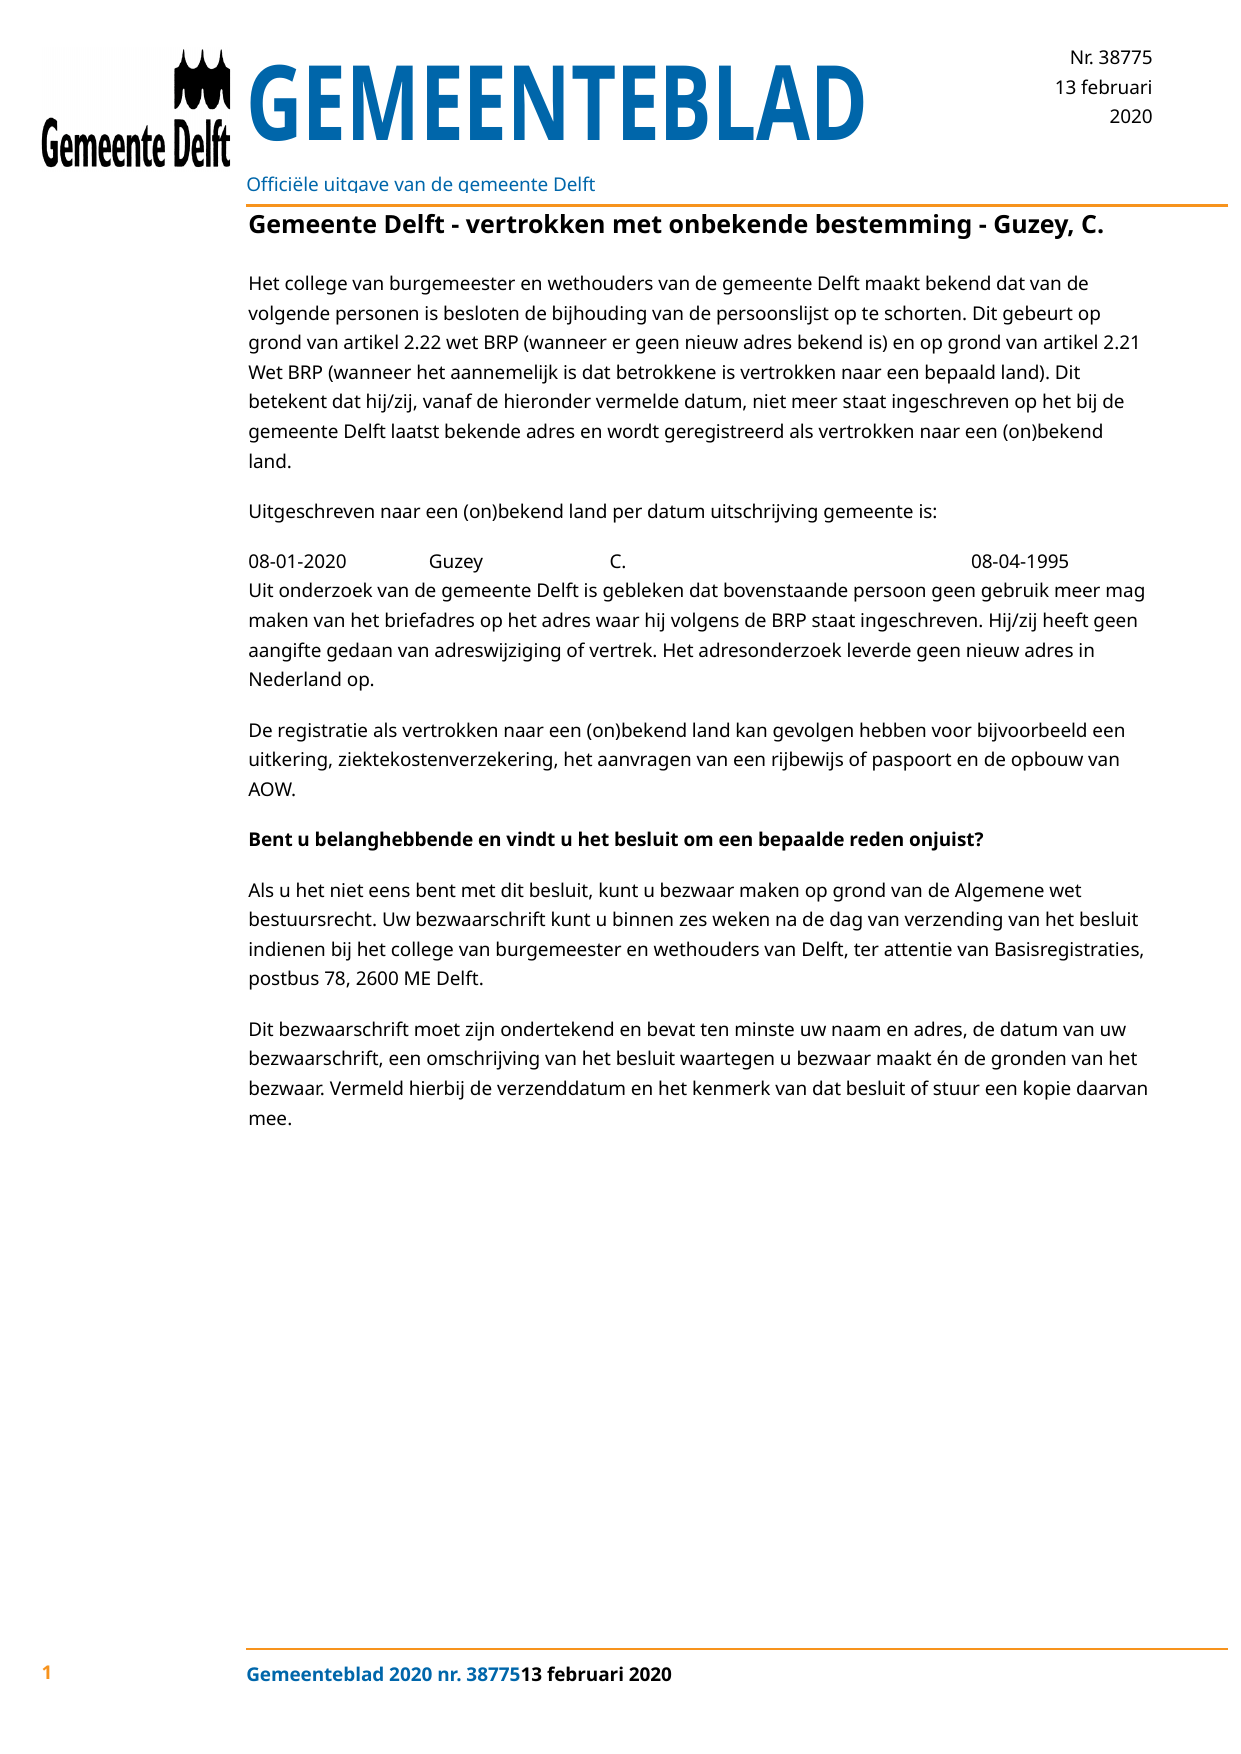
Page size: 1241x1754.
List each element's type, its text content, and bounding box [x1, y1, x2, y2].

table_header Guzey [429, 549, 609, 574]
text Uit onderzoek van de gemeente Delft is gebleken dat bovenstaande persoon geen gebruik meer mag maken van het briefadres op het adres waar hij volgens de BRP staat ingeschreven. Hij/zij heeft geen aangifte gedaan van adreswijziging of vertrek. Het adresonderzoek leverde geen nieuw adres in Nederland op. [248, 578, 1152, 692]
table_header C. [609, 549, 790, 574]
text Als u het niet eens bent met dit besluit, kunt u bezwaar maken op grond van de Algemene wet bestuursrecht. Uw bezwaarschrift kunt u binnen zes weken na de dag van verzending van het besluit indienen bij het college van burgemeester en wethouders van Delft, ter attentie van Basisregistraties, postbus 78, 2600 ME Delft. [248, 877, 1152, 991]
table_header 08-04-1995 [971, 549, 1152, 574]
text Dit bezwaarschrift moet zijn ondertekend en bevat ten minste uw naam en adres, de datum van uw bezwaarschrift, een omschrijving van het besluit waartegen u bezwaar maakt én de gronden van het bezwaar. Vermeld hierbij de verzenddatum en het kenmerk van dat besluit of stuur een kopie daarvan mee. [248, 1016, 1152, 1131]
text Uitgeschreven naar een (on)bekend land per datum uitschrijving gemeente is: [248, 498, 1152, 524]
table_header [790, 549, 971, 574]
text Het college van burgemeester en wethouders van de gemeente Delft maakt bekend dat van de volgende personen is besloten de bijhouding van de persoonslijst op te schorten. Dit gebeurt op grond van artikel 2.22 wet BRP (wanneer er geen nieuw adres bekend is) en op grond van artikel 2.21 Wet BRP (wanneer het aannemelijk is dat betrokkene is vertrokken naar een bepaald land). Dit betekent dat hij/zij, vanaf de hieronder vermelde datum, niet meer staat ingeschreven op het bij de gemeente Delft laatst bekende adres en wordt geregistreerd als vertrokken naar een (on)bekend land. [248, 270, 1152, 473]
table_header 08-01-2020 [248, 549, 429, 574]
picture [41, 47, 231, 172]
text Gemeente Delft - vertrokken met onbekende bestemming - Guzey, C. [248, 207, 1152, 241]
text De registratie als vertrokken naar een (on)bekend land kan gevolgen hebben voor bijvoorbeeld een uitkering, ziektekostenverzekering, het aanvragen van een rijbewijs of paspoort en de opbouw van AOW. [248, 717, 1152, 802]
text Bent u belanghebbende en vindt u het besluit om een bepaalde reden onjuist? [248, 826, 1152, 852]
